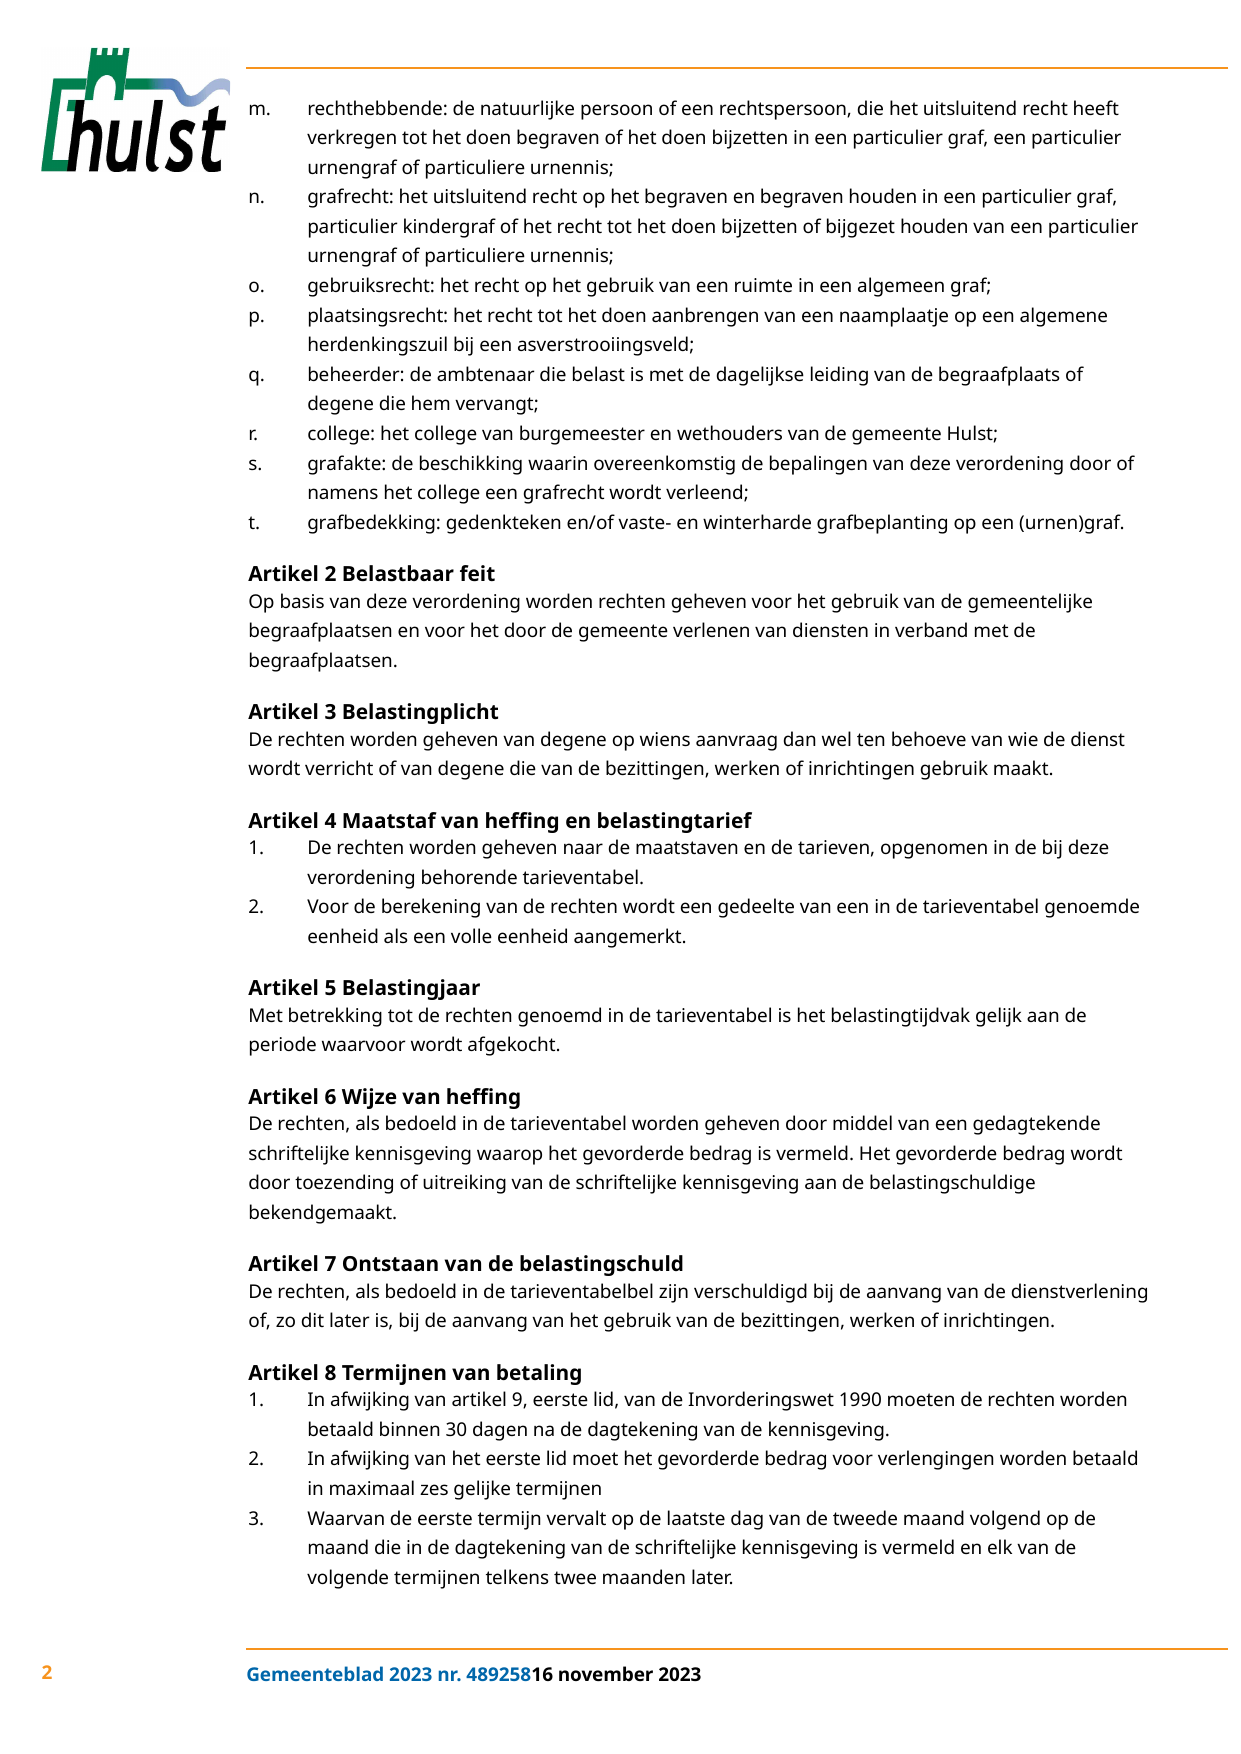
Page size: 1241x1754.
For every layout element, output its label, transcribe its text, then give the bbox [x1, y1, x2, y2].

list De rechten worden geheven naar de maatstaven en de tarieven, opgenomen in de bij deze verordening behorende tarieventabel. [248, 834, 1152, 889]
text Artikel 6 Wijze van heffing [248, 1082, 1152, 1110]
list Voor de berekening van de rechten wordt een gedeelte van een in de tarieventabel genoemde eenheid als een volle eenheid aangemerkt. [248, 893, 1152, 949]
picture [41, 47, 231, 172]
text Artikel 2 Belastbaar feit [248, 559, 1152, 588]
list rechthebbende: de natuurlijke persoon of een rechtspersoon, die het uitsluitend recht heeft verkregen tot het doen begraven of het doen bijzetten in een particulier graf, een particulier urnengraf of particuliere urnennis; [248, 95, 1152, 180]
text Artikel 4 Maatstaf van heffing en belastingtarief [248, 806, 1152, 834]
text Artikel 5 Belastingjaar [248, 973, 1152, 1002]
text De rechten, als bedoeld in de tarieventabelbel zijn verschuldigd bij de aanvang van de dienstverlening of, zo dit later is, bij de aanvang van het gebruik van de bezittingen, werken of inrichtingen. [248, 1278, 1152, 1333]
list In afwijking van artikel 9, eerste lid, van de Invorderingswet 1990 moeten de rechten worden betaald binnen 30 dagen na de dagtekening van de kennisgeving. [248, 1386, 1152, 1442]
text Artikel 3 Belastingplicht [248, 697, 1152, 726]
text De rechten worden geheven van degene op wiens aanvraag dan wel ten behoeve van wie de dienst wordt verricht of van degene die van de bezittingen, werken of inrichtingen gebruik maakt. [248, 726, 1152, 781]
list beheerder: de ambtenaar die belast is met de dagelijkse leiding van de begraafplaats of degene die hem vervangt; [248, 361, 1152, 416]
list gebruiksrecht: het recht op het gebruik van een ruimte in een algemeen graf; [248, 272, 1152, 298]
list Waarvan de eerste termijn vervalt op de laatste dag van de tweede maand volgend op de maand die in de dagtekening van de schriftelijke kennisgeving is vermeld en elk van de volgende termijnen telkens twee maanden later. [248, 1505, 1152, 1589]
list grafbedekking: gedenkteken en/of vaste- en winterharde grafbeplanting op een (urnen)graf. [248, 509, 1152, 535]
list In afwijking van het eerste lid moet het gevorderde bedrag voor verlengingen worden betaald in maximaal zes gelijke termijnen [248, 1446, 1152, 1501]
text Op basis van deze verordening worden rechten geheven voor het gebruik van de gemeentelijke begraafplaatsen en voor het door de gemeente verlenen van diensten in verband met de begraafplaatsen. [248, 588, 1152, 673]
list plaatsingsrecht: het recht tot het doen aanbrengen van een naamplaatje op een algemene herdenkingszuil bij een asverstrooiingsveld; [248, 302, 1152, 357]
list college: het college van burgemeester en wethouders van de gemeente Hulst; [248, 420, 1152, 446]
list grafrecht: het uitsluitend recht op het begraven en begraven houden in een particulier graf, particulier kindergraf of het recht tot het doen bijzetten of bijgezet houden van een particulier urnengraf of particuliere urnennis; [248, 183, 1152, 268]
text Artikel 7 Ontstaan van de belastingschuld [248, 1249, 1152, 1278]
text De rechten, als bedoeld in de tarieventabel worden geheven door middel van een gedagtekende schriftelijke kennisgeving waarop het gevorderde bedrag is vermeld. Het gevorderde bedrag wordt door toezending of uitreiking van de schriftelijke kennisgeving aan de belastingschuldige bekendgemaakt. [248, 1110, 1152, 1225]
list grafakte: de beschikking waarin overeenkomstig de bepalingen van deze verordening door of namens het college een grafrecht wordt verleend; [248, 450, 1152, 505]
text Met betrekking tot de rechten genoemd in de tarieventabel is het belastingtijdvak gelijk aan de periode waarvoor wordt afgekocht. [248, 1002, 1152, 1057]
text Artikel 8 Termijnen van betaling [248, 1358, 1152, 1386]
